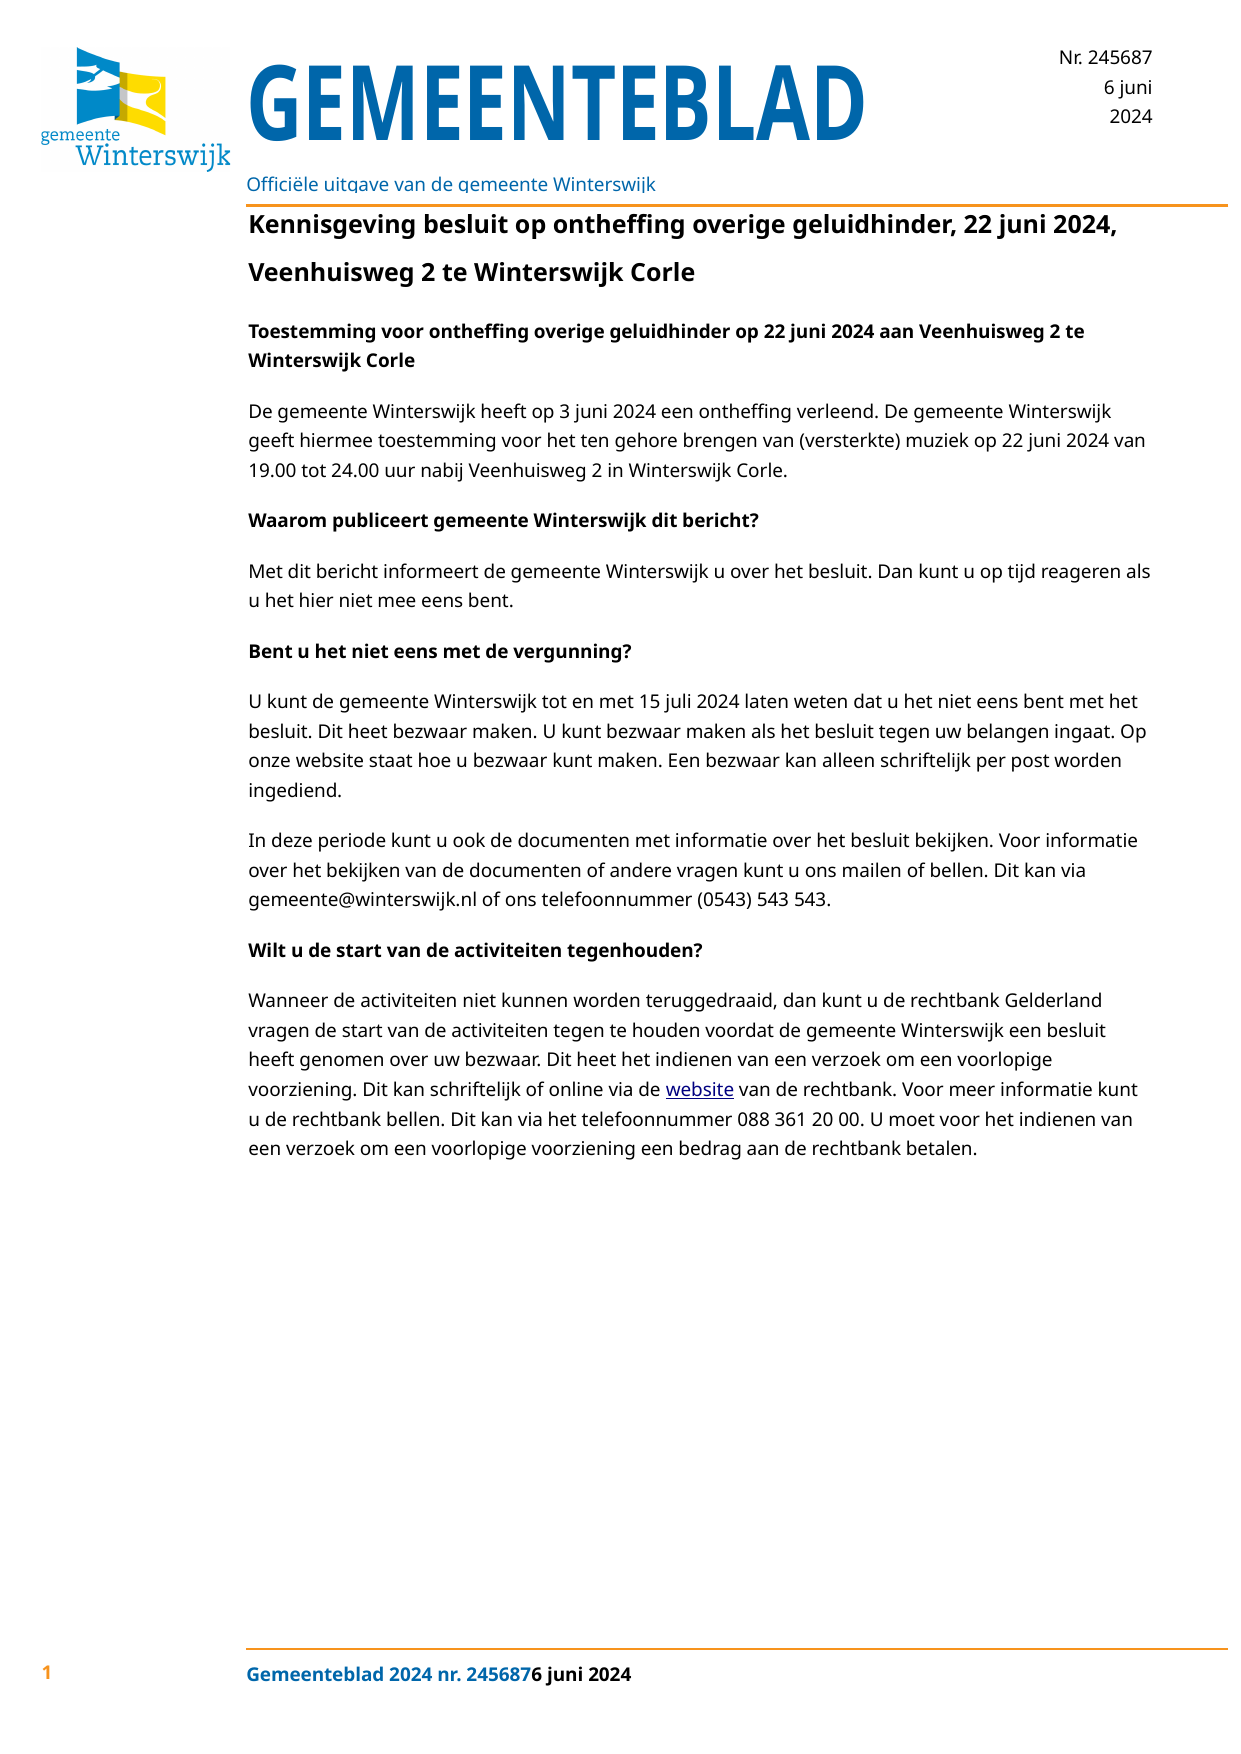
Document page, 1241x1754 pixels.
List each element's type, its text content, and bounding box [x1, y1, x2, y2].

text Kennisgeving besluit op ontheffing overige geluidhinder, 22 juni 2024, Veenhuisweg 2 te Winterswijk Corle [248, 207, 1152, 288]
text U kunt de gemeente Winterswijk tot en met 15 juli 2024 laten weten dat u het niet eens bent met het besluit. Dit heet bezwaar maken. U kunt bezwaar maken als het besluit tegen uw belangen ingaat. Op onze website staat hoe u bezwaar kunt maken. Een bezwaar kan alleen schriftelijk per post worden ingediend. [248, 688, 1152, 803]
text Bent u het niet eens met de vergunning? [248, 638, 1152, 664]
text Waarom publiceert gemeente Winterswijk dit bericht? [248, 507, 1152, 533]
text De gemeente Winterswijk heeft op 3 juni 2024 een ontheffing verleend. De gemeente Winterswijk geeft hiermee toestemming voor het ten gehore brengen van (versterkte) muziek op 22 juni 2024 van 19.00 tot 24.00 uur nabij Veenhuisweg 2 in Winterswijk Corle. [248, 398, 1152, 483]
picture [225, 153, 231, 162]
text Toestemming voor ontheffing overige geluidhinder op 22 juni 2024 aan Veenhuisweg 2 te Winterswijk Corle [248, 318, 1152, 373]
picture [41, 47, 231, 172]
text Wilt u de start van de activiteiten tegenhouden? [248, 937, 1152, 963]
text In deze periode kunt u ook de documenten met informatie over het besluit bekijken. Voor informatie over het bekijken van de documenten of andere vragen kunt u ons mailen of bellen. Dit kan via gemeente@winterswijk.nl of ons telefoonnummer (0543) 543 543. [248, 827, 1152, 912]
text Wanneer de activiteiten niet kunnen worden teruggedraaid, dan kunt u de rechtbank Gelderland vragen de start van de activiteiten tegen te houden voordat de gemeente Winterswijk een besluit heeft genomen over uw bezwaar. Dit heet het indienen van een verzoek om een voorlopige voorziening. Dit kan schriftelijk of online via de website van de rechtbank. Voor meer informatie kunt u de rechtbank bellen. Dit kan via het telefoonnummer 088 361 20 00. U moet voor het indienen van een verzoek om een voorlopige voorziening een bedrag aan de rechtbank betalen. [248, 987, 1152, 1161]
text Met dit bericht informeert de gemeente Winterswijk u over het besluit. Dan kunt u op tijd reageren als u het hier niet mee eens bent. [248, 558, 1152, 613]
